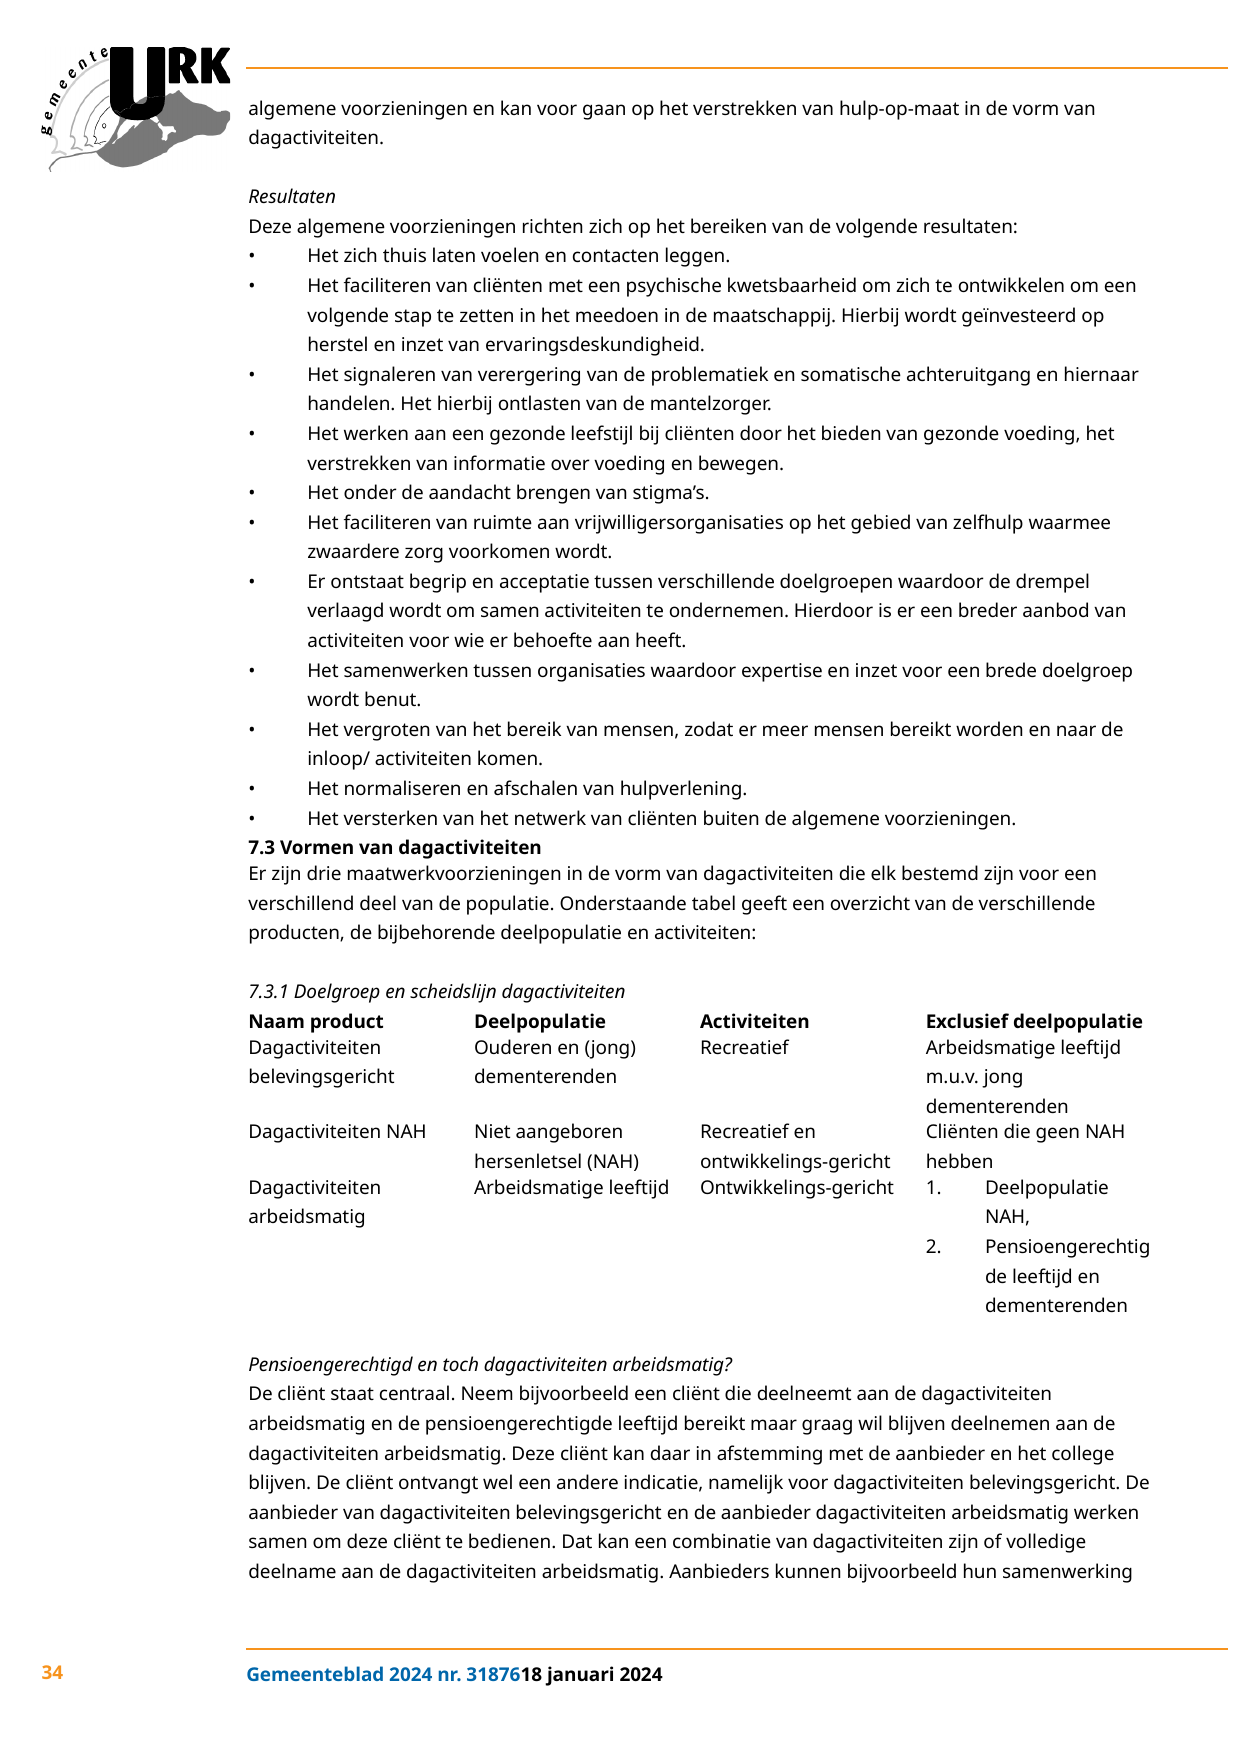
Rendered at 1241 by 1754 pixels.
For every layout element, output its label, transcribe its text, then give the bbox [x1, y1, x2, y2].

table_header Naam product [248, 1008, 474, 1034]
list Het versterken van het netwerk van cliënten buiten de algemene voorzieningen. [248, 805, 1152, 831]
text 7.3.1 Doelgroep en scheidslijn dagactiviteiten [248, 978, 1152, 1004]
list Het werken aan een gezonde leefstijl bij cliënten door het bieden van gezonde voeding, het verstrekken van informatie over voeding en bewegen. [248, 420, 1152, 476]
list Het faciliteren van ruimte aan vrijwilligersorganisaties op het gebied van zelfhulp waarmee zwaardere zorg voorkomen wordt. [248, 509, 1152, 564]
table_cell Dagactiviteiten belevingsgericht [248, 1034, 474, 1119]
table_cell Niet aangeboren hersenletsel (NAH) [474, 1119, 700, 1174]
table_cell Arbeidsmatige leeftijd [474, 1174, 700, 1318]
table_cell Ontwikkelings-gericht [700, 1174, 926, 1318]
text Resultaten [248, 183, 1152, 209]
list Er ontstaat begrip en acceptatie tussen verschillende doelgroepen waardoor de drempel verlaagd wordt om samen activiteiten te ondernemen. Hierdoor is er een breder aanbod van activiteiten voor wie er behoefte aan heeft. [248, 568, 1152, 653]
text Pensioengerechtigd en toch dagactiviteiten arbeidsmatig? [248, 1351, 1152, 1377]
table_header Deelpopulatie [474, 1008, 700, 1034]
list Het onder de aandacht brengen van stigma’s. [248, 479, 1152, 505]
table_cell Cliënten die geen NAH hebben [926, 1119, 1152, 1174]
table_cell Ouderen en (jong) dementerenden [474, 1034, 700, 1119]
text Deze algemene voorzieningen richten zich op het bereiken van de volgende resultaten: [248, 213, 1152, 239]
table_cell Dagactiviteiten NAH [248, 1119, 474, 1174]
text 7.3 Vormen van dagactiviteiten [248, 834, 1152, 860]
list Het zich thuis laten voelen en contacten leggen. [248, 243, 1152, 268]
list Het signaleren van verergering van de problematiek en somatische achteruitgang en hiernaar handelen. Het hierbij ontlasten van de mantelzorger. [248, 361, 1152, 416]
text De cliënt staat centraal. Neem bijvoorbeeld een cliënt die deelneemt aan de dagactiviteiten arbeidsmatig en de pensioengerechtigde leeftijd bereikt maar graag wil blijven deelnemen aan de dagactiviteiten arbeidsmatig. Deze cliënt kan daar in afstemming met de aanbieder en het college blijven. De cliënt ontvangt wel een andere indicatie, namelijk voor dagactiviteiten belevingsgericht. De aanbieder van dagactiviteiten belevingsgericht en de aanbieder dagactiviteiten arbeidsmatig werken samen om deze cliënt te bedienen. Dat kan een combinatie van dagactiviteiten zijn of volledige deelname aan de dagactiviteiten arbeidsmatig. Aanbieders kunnen bijvoorbeeld hun samenwerking [248, 1381, 1152, 1584]
table_cell Dagactiviteiten arbeidsmatig [248, 1174, 474, 1318]
table_header Activiteiten [700, 1008, 926, 1034]
table_cell Recreatief en ontwikkelings-gericht [700, 1119, 926, 1174]
list Het faciliteren van cliënten met een psychische kwetsbaarheid om zich te ontwikkelen om een volgende stap te zetten in het meedoen in de maatschappij. Hierbij wordt geïnvesteerd op herstel en inzet van ervaringsdeskundigheid. [248, 272, 1152, 357]
table_cell Arbeidsmatige leeftijd m.u.v. jong dementerenden [926, 1034, 1152, 1119]
list Het normaliseren en afschalen van hulpverlening. [248, 775, 1152, 801]
text Er zijn drie maatwerkvoorzieningen in de vorm van dagactiviteiten die elk bestemd zijn voor een verschillend deel van de populatie. Onderstaande tabel geeft een overzicht van de verschillende producten, de bijbehorende deelpopulatie en activiteiten: [248, 860, 1152, 945]
list Het samenwerken tussen organisaties waardoor expertise en inzet voor een brede doelgroep wordt benut. [248, 657, 1152, 712]
picture [41, 47, 231, 172]
table_cell Deelpopulatie NAH, Pensioengerechtigde leeftijd en dementerenden [926, 1174, 1152, 1318]
list Het vergroten van het bereik van mensen, zodat er meer mensen bereikt worden en naar de inloop/ activiteiten komen. [248, 716, 1152, 771]
table_cell Recreatief [700, 1034, 926, 1119]
table_header Exclusief deelpopulatie [926, 1008, 1152, 1034]
text algemene voorzieningen en kan voor gaan op het verstrekken van hulp-op-maat in de vorm van dagactiviteiten. [248, 95, 1152, 150]
